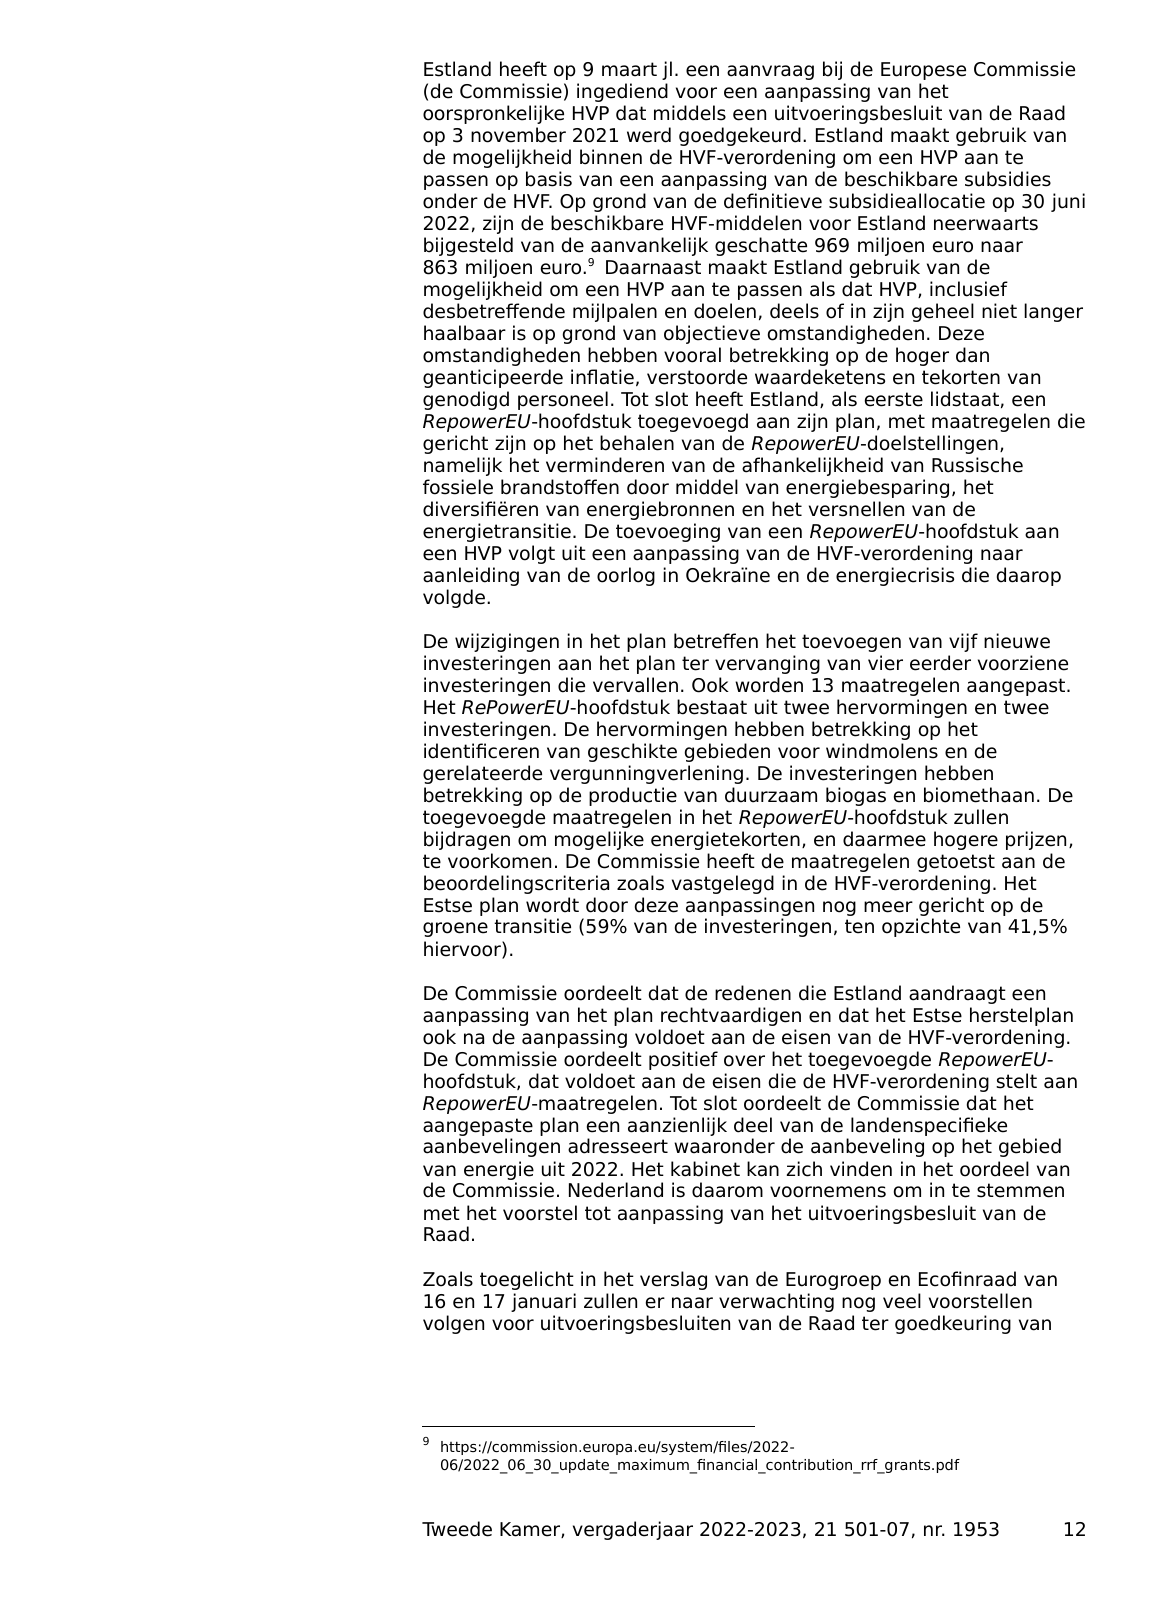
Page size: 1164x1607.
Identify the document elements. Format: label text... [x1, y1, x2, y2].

text De Commissie oordeelt dat de redenen die Estland aandraagt een aanpassing van het plan rechtvaardigen en dat het Estse herstelplan ook na de aanpassing voldoet aan de eisen van de HVF-verordening. De Commissie oordeelt positief over het toegevoegde RepowerEU-hoofdstuk, dat voldoet aan de eisen die de HVF-verordening stelt aan RepowerEU-maatregelen. Tot slot oordeelt de Commissie dat het aangepaste plan een aanzienlijk deel van de landenspecifieke aanbevelingen adresseert waaronder de aanbeveling op het gebied van energie uit 2022. Het kabinet kan zich vinden in het oordeel van de Commissie. Nederland is daarom voornemens om in te stemmen met het voorstel tot aanpassing van het uitvoeringsbesluit van de Raad. [422, 983, 1087, 1246]
text De wijzigingen in het plan betreffen het toevoegen van vijf nieuwe investeringen aan het plan ter vervanging van vier eerder voorziene investeringen die vervallen. Ook worden 13 maatregelen aangepast. Het RePowerEU-hoofdstuk bestaat uit twee hervormingen en twee investeringen. De hervormingen hebben betrekking op het identificeren van geschikte gebieden voor windmolens en de gerelateerde vergunningverlening. De investeringen hebben betrekking op de productie van duurzaam biogas en biomethaan. De toegevoegde maatregelen in het RepowerEU-hoofdstuk zullen bijdragen om mogelijke energietekorten, en daarmee hogere prijzen, te voorkomen. De Commissie heeft de maatregelen getoetst aan de beoordelingscriteria zoals vastgelegd in de HVF-verordening. Het Estse plan wordt door deze aanpassingen nog meer gericht op de groene transitie (59% van de investeringen, ten opzichte van 41,5% hiervoor). [422, 631, 1087, 960]
text https://commission.europa.eu/system/files/2022-06/2022_06_30_update_maximum_financial_contribution_rrf_grants.pdf [422, 1435, 1087, 1474]
text Zoals toegelicht in het verslag van de Eurogroep en Ecofinraad van 16 en 17 januari zullen er naar verwachting nog veel voorstellen volgen voor uitvoeringsbesluiten van de Raad ter goedkeuring van [422, 1268, 1087, 1356]
text Estland heeft op 9 maart jl. een aanvraag bij de Europese Commissie (de Commissie) ingediend voor een aanpassing van het oorspronkelijke HVP dat middels een uitvoeringsbesluit van de Raad op 3 november 2021 werd goedgekeurd. Estland maakt gebruik van de mogelijkheid binnen de HVF-verordening om een HVP aan te passen op basis van een aanpassing van de beschikbare subsidies onder de HVF. Op grond van de definitieve subsidieallocatie op 30 juni 2022, zijn de beschikbare HVF-middelen voor Estland neerwaarts bijgesteld van de aanvankelijk geschatte 969 miljoen euro naar 863 miljoen euro. Daarnaast maakt Estland gebruik van de mogelijkheid om een HVP aan te passen als dat HVP, inclusief desbetreffende mijlpalen en doelen, deels of in zijn geheel niet langer haalbaar is op grond van objectieve omstandigheden. Deze omstandigheden hebben vooral betrekking op de hoger dan geanticipeerde inflatie, verstoorde waardeketens en tekorten van genodigd personeel. Tot slot heeft Estland, als eerste lidstaat, een RepowerEU-hoofdstuk toegevoegd aan zijn plan, met maatregelen die gericht zijn op het behalen van de RepowerEU-doelstellingen, namelijk het verminderen van de afhankelijkheid van Russische fossiele brandstoffen door middel van energiebesparing, het diversifiëren van energiebronnen en het versnellen van de energietransitie. De toevoeging van een RepowerEU-hoofdstuk aan een HVP volgt uit een aanpassing van de HVF-verordening naar aanleiding van de oorlog in Oekraïne en de energiecrisis die daarop volgde. [422, 59, 1087, 608]
